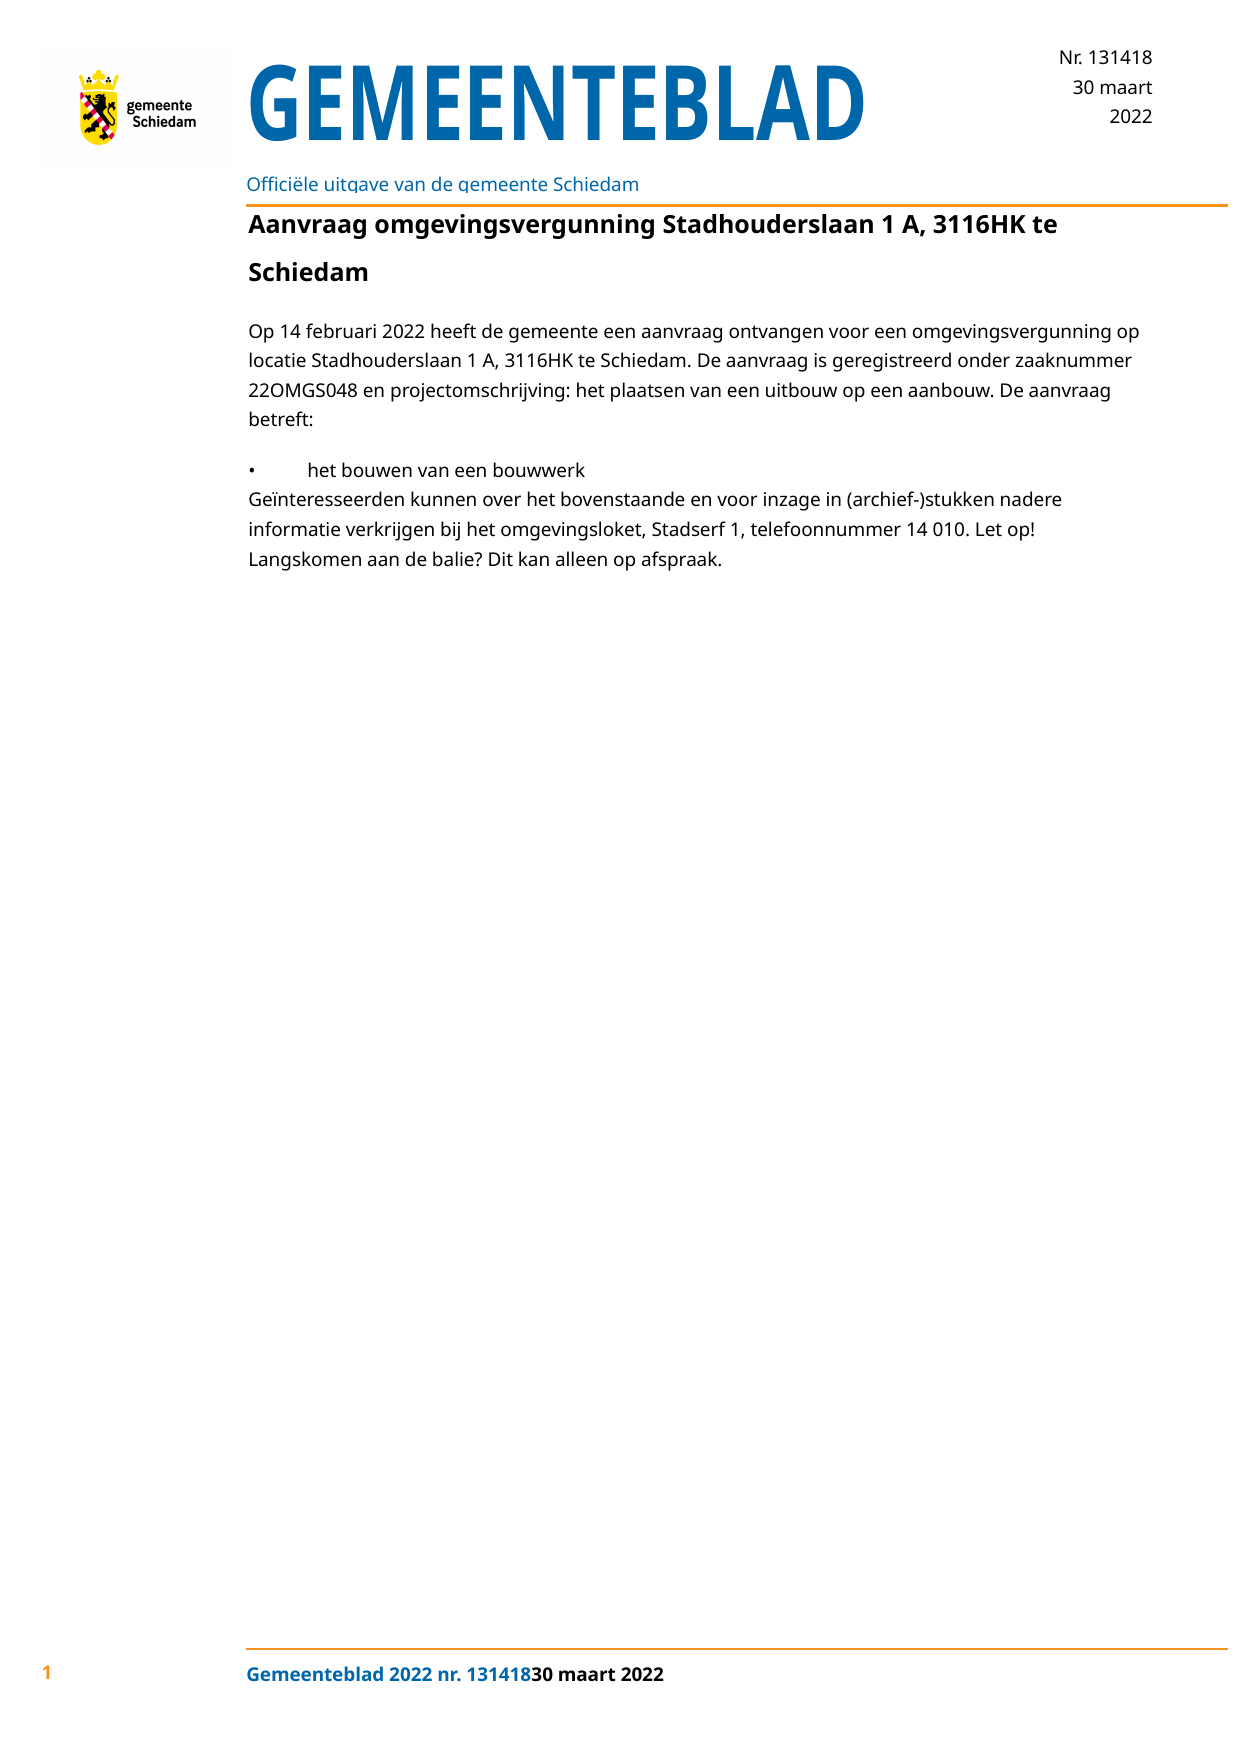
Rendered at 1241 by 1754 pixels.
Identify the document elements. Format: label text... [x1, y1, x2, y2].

text Geïnteresseerden kunnen over het bovenstaande en voor inzage in (archief-)stukken nadere informatie verkrijgen bij het omgevingsloket, Stadserf 1, telefoonnummer 14 010. Let op! Langskomen aan de balie? Dit kan alleen op afspraak. [248, 487, 1152, 572]
list het bouwen van een bouwwerk [248, 457, 1152, 483]
picture [41, 47, 231, 172]
text Op 14 februari 2022 heeft de gemeente een aanvraag ontvangen voor een omgevingsvergunning op locatie Stadhouderslaan 1 A, 3116HK te Schiedam. De aanvraag is geregistreerd onder zaaknummer 22OMGS048 en projectomschrijving: het plaatsen van een uitbouw op een aanbouw. De aanvraag betreft: [248, 318, 1152, 432]
text Aanvraag omgevingsvergunning Stadhouderslaan 1 A, 3116HK te Schiedam [248, 207, 1152, 288]
